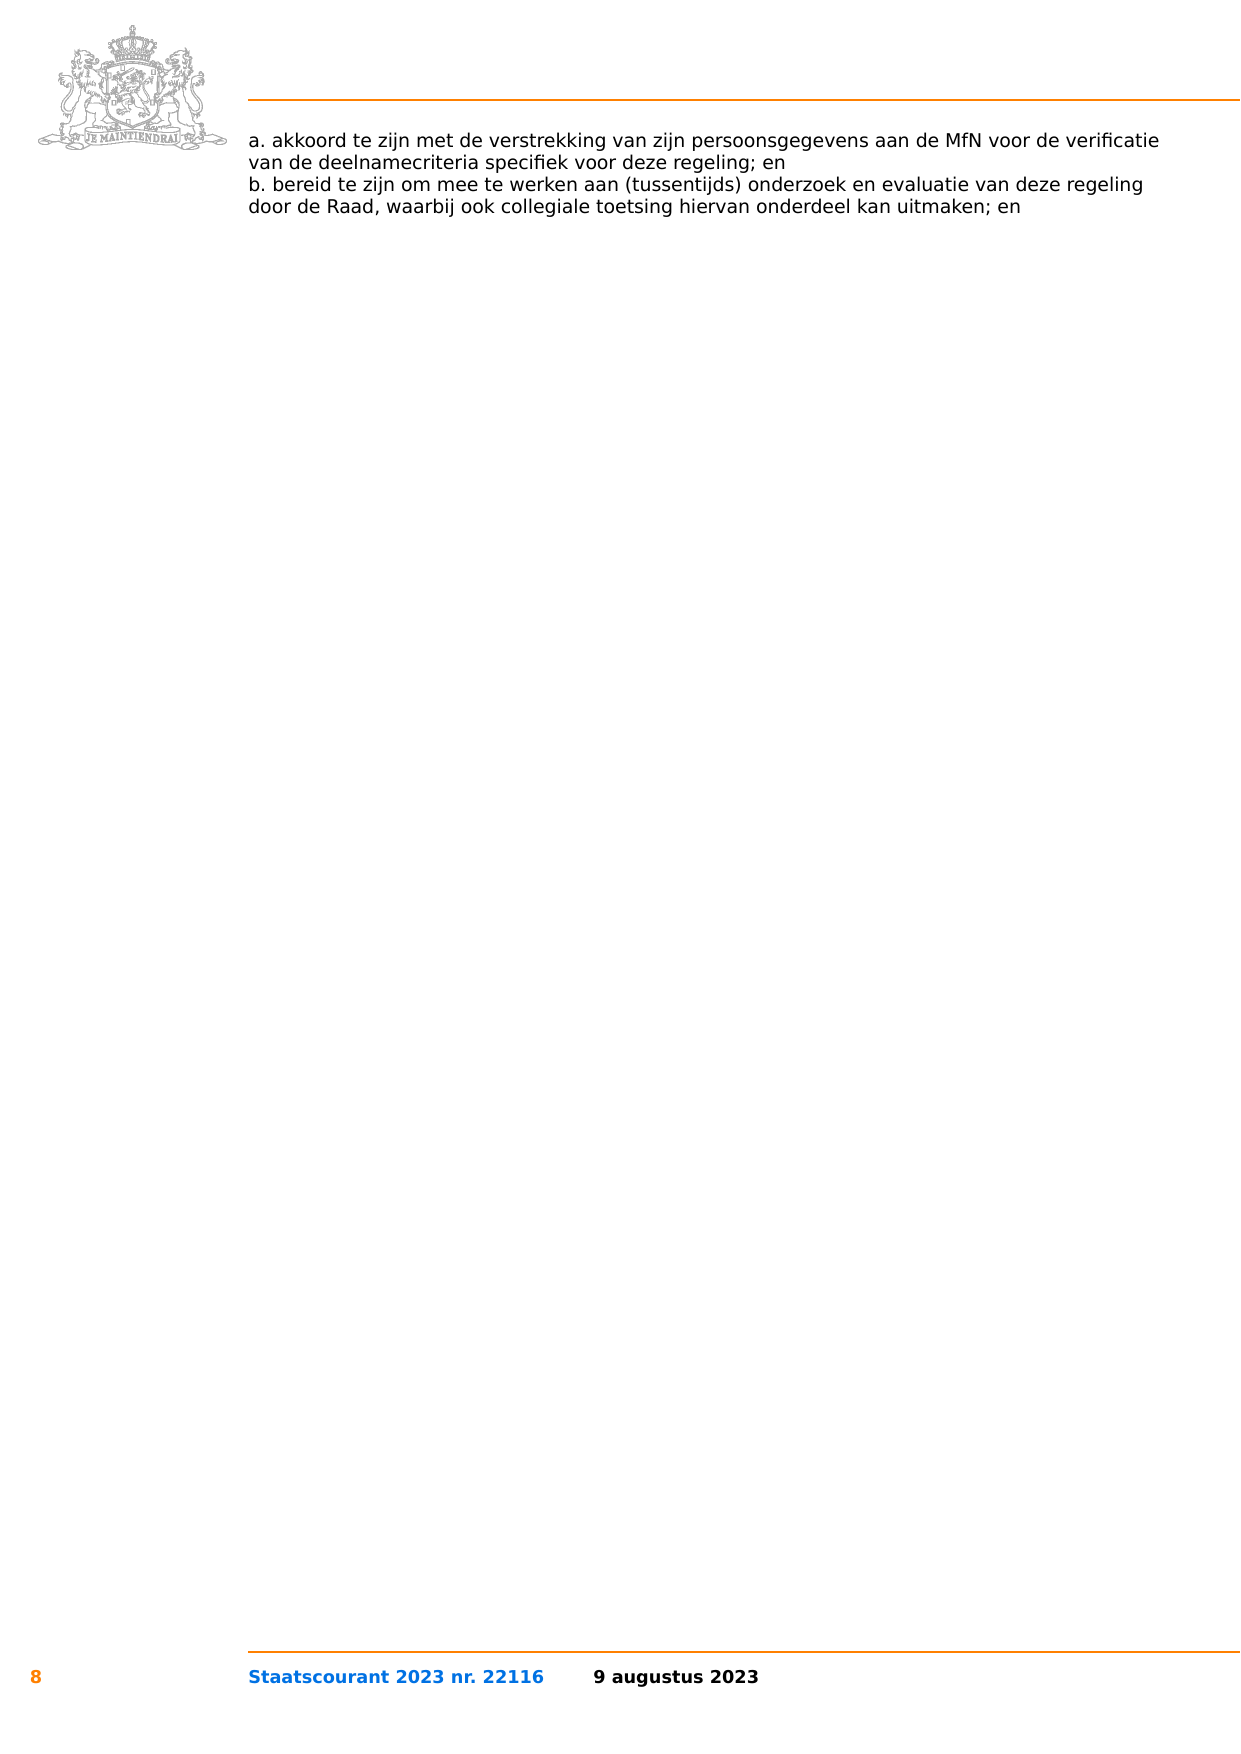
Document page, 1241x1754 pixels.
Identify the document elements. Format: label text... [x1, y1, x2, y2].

picture [38, 25, 227, 150]
text b. bereid te zijn om mee te werken aan (tussentijds) onderzoek en evaluatie van deze regeling door de Raad, waarbij ook collegiale toetsing hiervan onderdeel kan uitmaken; en [248, 174, 1163, 218]
text a. akkoord te zijn met de verstrekking van zijn persoonsgegevens aan de MfN voor de verificatie van de deelnamecriteria specifiek voor deze regeling; en [248, 130, 1163, 174]
